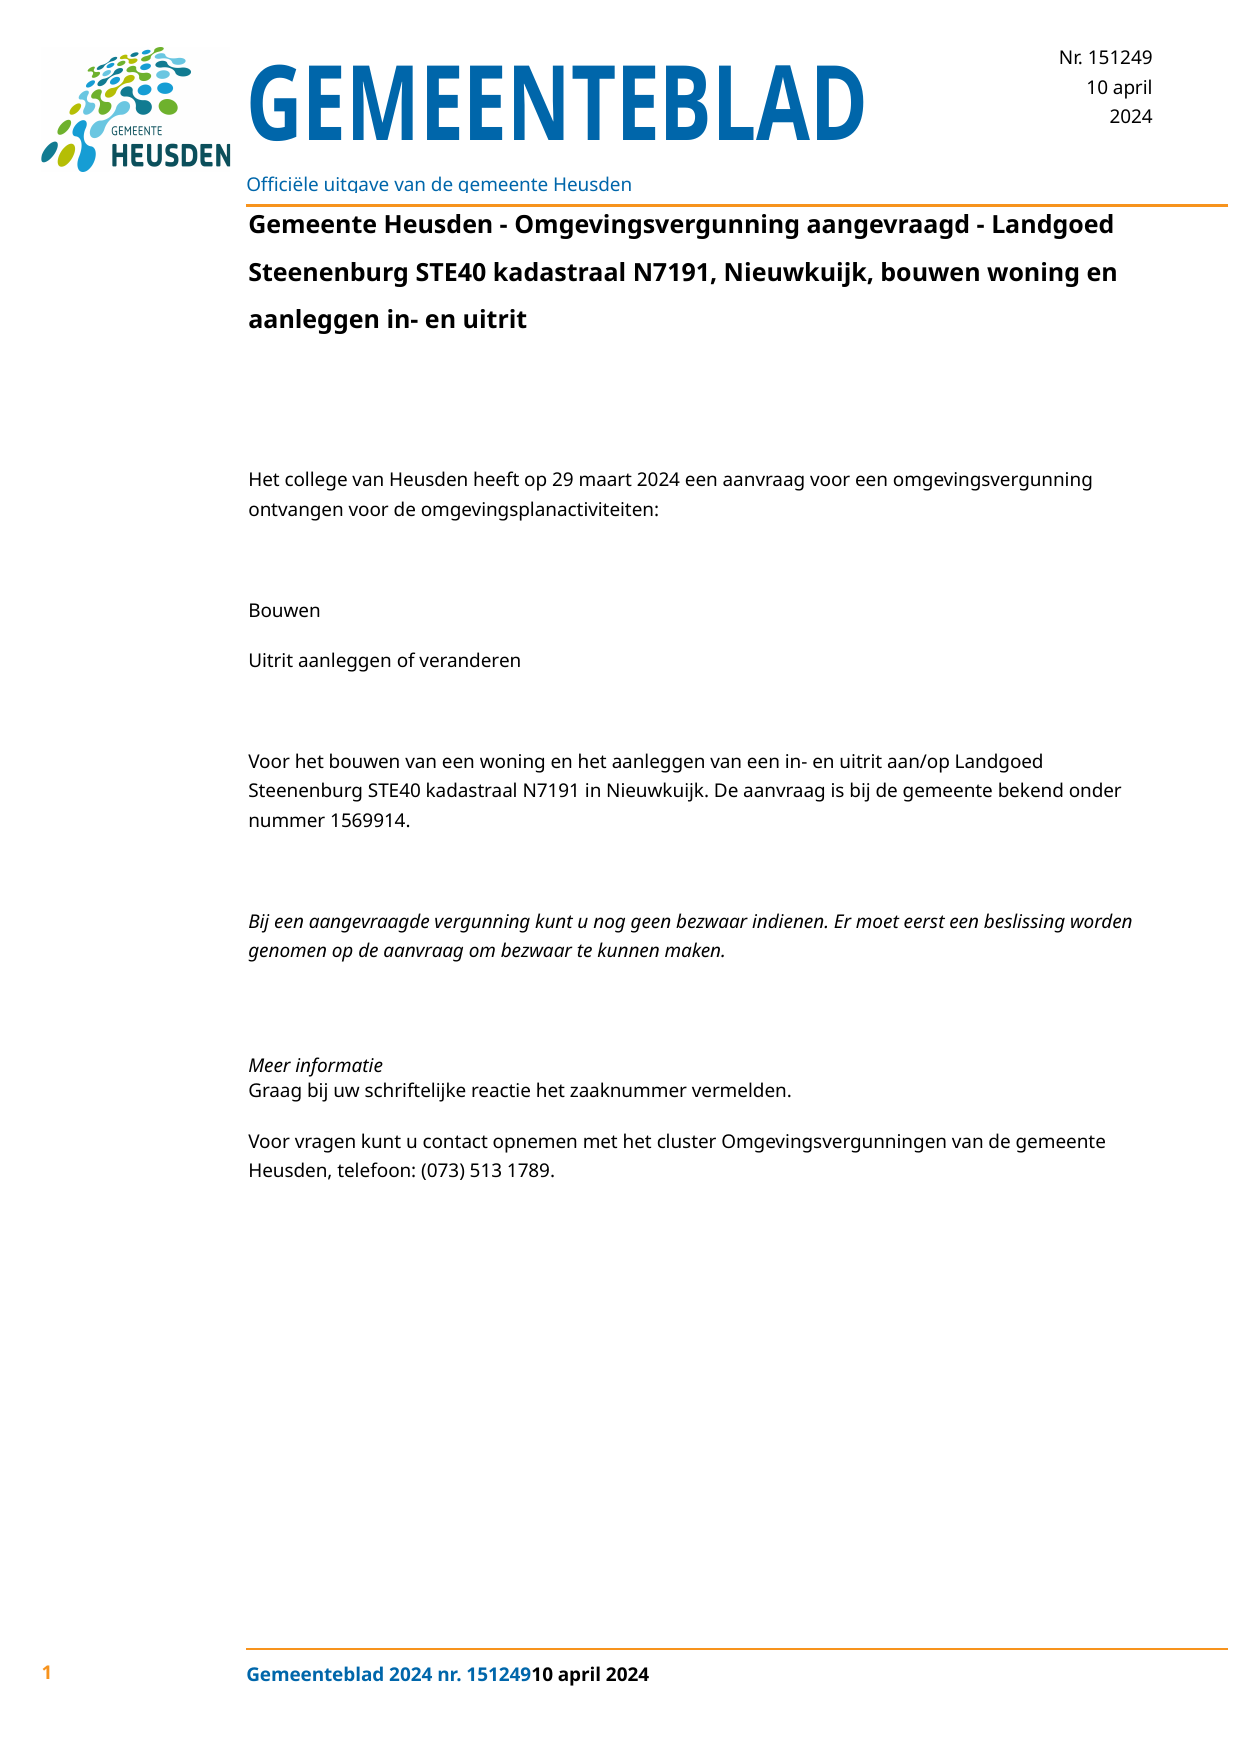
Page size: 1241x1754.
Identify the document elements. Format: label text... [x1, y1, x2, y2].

text Meer informatie [248, 1052, 1152, 1078]
text Gemeente Heusden - Omgevingsvergunning aangevraagd - Landgoed Steenenburg STE40 kadastraal N7191, Nieuwkuijk, bouwen woning en aanleggen in- en uitrit [248, 207, 1152, 336]
text Voor vragen kunt u contact opnemen met het cluster Omgevingsvergunningen van de gemeente Heusden, telefoon: (073) 513 1789. [248, 1128, 1152, 1183]
text Voor het bouwen van een woning en het aanleggen van een in- en uitrit aan/op Landgoed Steenenburg STE40 kadastraal N7191 in Nieuwkuijk. De aanvraag is bij de gemeente bekend onder nummer 1569914. [248, 748, 1152, 833]
picture [41, 47, 231, 172]
text Het college van Heusden heeft op 29 maart 2024 een aanvraag voor een omgevingsvergunning ontvangen voor de omgevingsplanactiviteiten: [248, 466, 1152, 522]
text Uitrit aanleggen of veranderen [248, 647, 1152, 673]
text Bouwen [248, 597, 1152, 622]
text Bij een aangevraagde vergunning kunt u nog geen bezwaar indienen. Er moet eerst een beslissing worden genomen op de aanvraag om bezwaar te kunnen maken. [248, 908, 1152, 963]
text Graag bij uw schriftelijke reactie het zaaknummer vermelden. [248, 1078, 1152, 1103]
